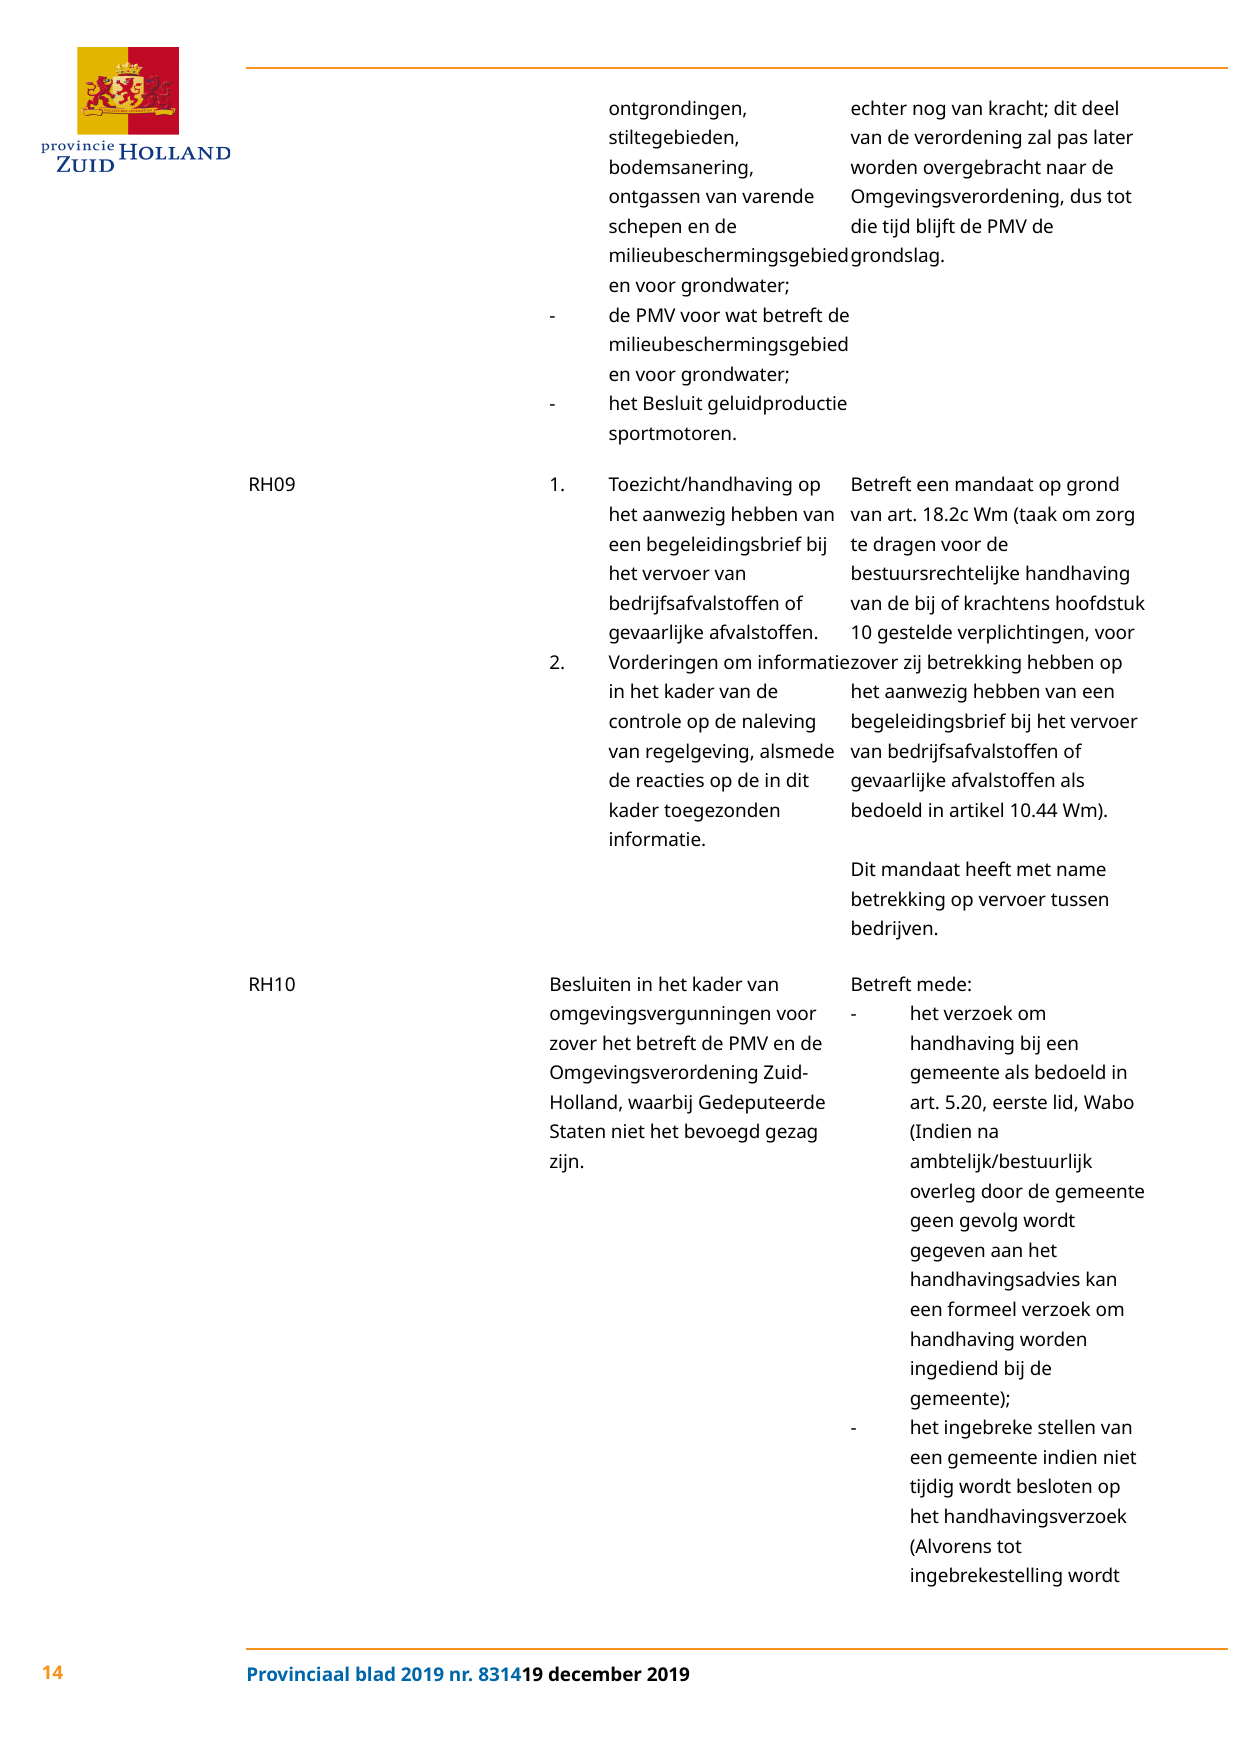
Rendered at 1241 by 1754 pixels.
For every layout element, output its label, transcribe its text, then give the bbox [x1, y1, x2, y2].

table_cell ontgrondingen, stiltegebieden, bodemsanering, ontgassen van varende schepen en de milieubeschermingsgebieden voor grondwater; de PMV voor wat betreft de milieubeschermingsgebieden voor grondwater; het Besluit geluidproductie sportmotoren. [549, 95, 850, 446]
table_cell Besluiten in het kader van omgevingsvergunningen voor zover het betreft de PMV en de Omgevingsverordening Zuid-Holland, waarbij Gedeputeerde Staten niet het bevoegd gezag zijn. [549, 971, 850, 1588]
table_cell Toezicht/handhaving op het aanwezig hebben van een begeleidingsbrief bij het vervoer van bedrijfsafvalstoffen of gevaarlijke afvalstoffen. Vorderingen om informatie in het kader van de controle op de naleving van regelgeving, alsmede de reacties op de in dit kader toegezonden informatie. [549, 472, 850, 971]
table_cell [850, 446, 1152, 472]
table_cell RH09 [248, 472, 549, 971]
picture [41, 47, 231, 172]
table_cell [248, 95, 549, 446]
table_cell Betreft een mandaat op grond van art. 18.2c Wm (taak om zorg te dragen voor de bestuursrechtelijke handhaving van de bij of krachtens hoofdstuk 10 gestelde verplichtingen, voor zover zij betrekking hebben op het aanwezig hebben van een begeleidingsbrief bij het vervoer van bedrijfsafvalstoffen of gevaarlijke afvalstoffen als bedoeld in artikel 10.44 Wm). Dit mandaat heeft met name betrekking op vervoer tussen bedrijven. [850, 472, 1152, 971]
table_cell RH10 [248, 971, 549, 1588]
table_cell echter nog van kracht; dit deel van de verordening zal pas later worden overgebracht naar de Omgevingsverordening, dus tot die tijd blijft de PMV de grondslag. [850, 95, 1152, 446]
table_cell [549, 446, 850, 472]
table_cell Betreft mede: het verzoek om handhaving bij een gemeente als bedoeld in art. 5.20, eerste lid, Wabo (Indien na ambtelijk/bestuurlijk overleg door de gemeente geen gevolg wordt gegeven aan het handhavingsadvies kan een formeel verzoek om handhaving worden ingediend bij de gemeente); het ingebreke stellen van een gemeente indien niet tijdig wordt besloten op het handhavingsverzoek (Alvorens tot ingebrekestelling wordt [850, 971, 1152, 1588]
table_cell [248, 446, 549, 472]
